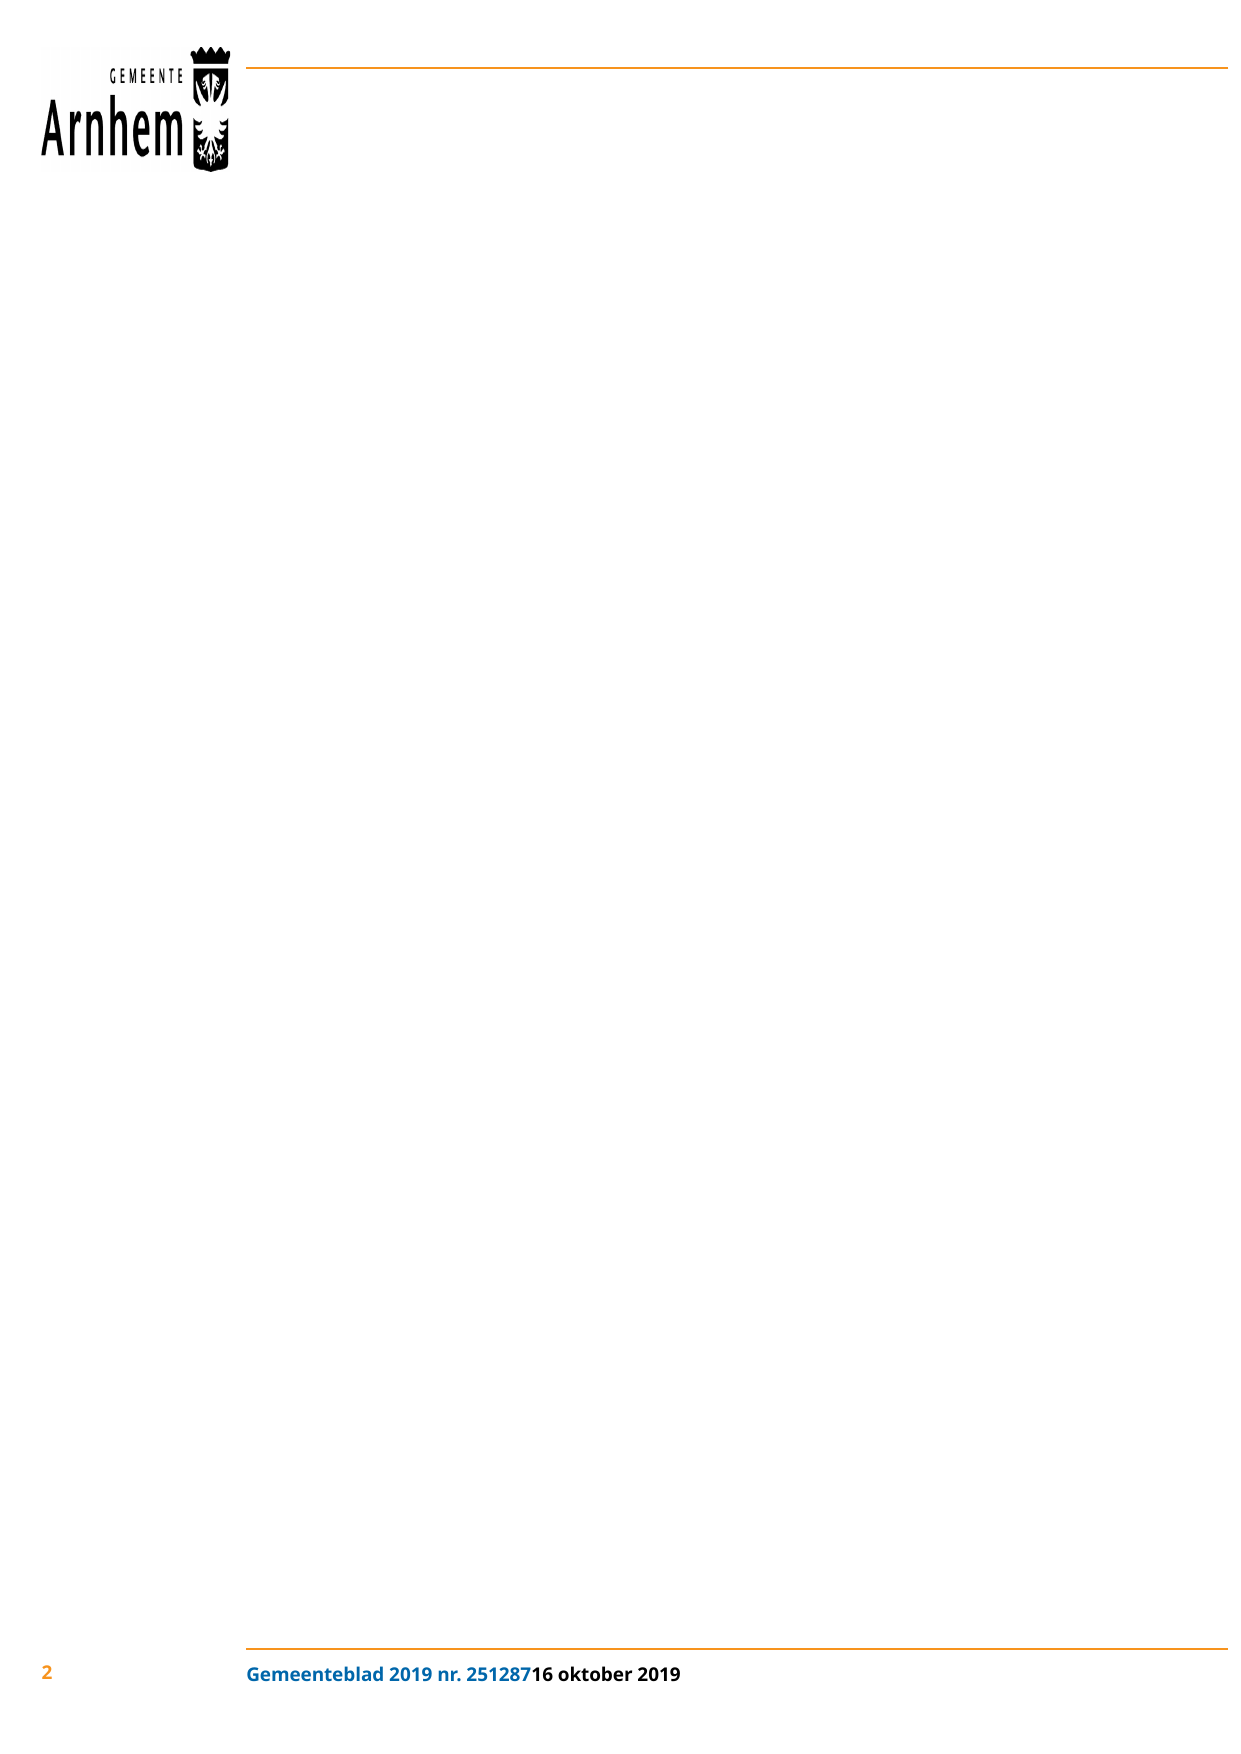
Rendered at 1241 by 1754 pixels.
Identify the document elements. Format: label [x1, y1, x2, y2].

picture [41, 47, 231, 172]
